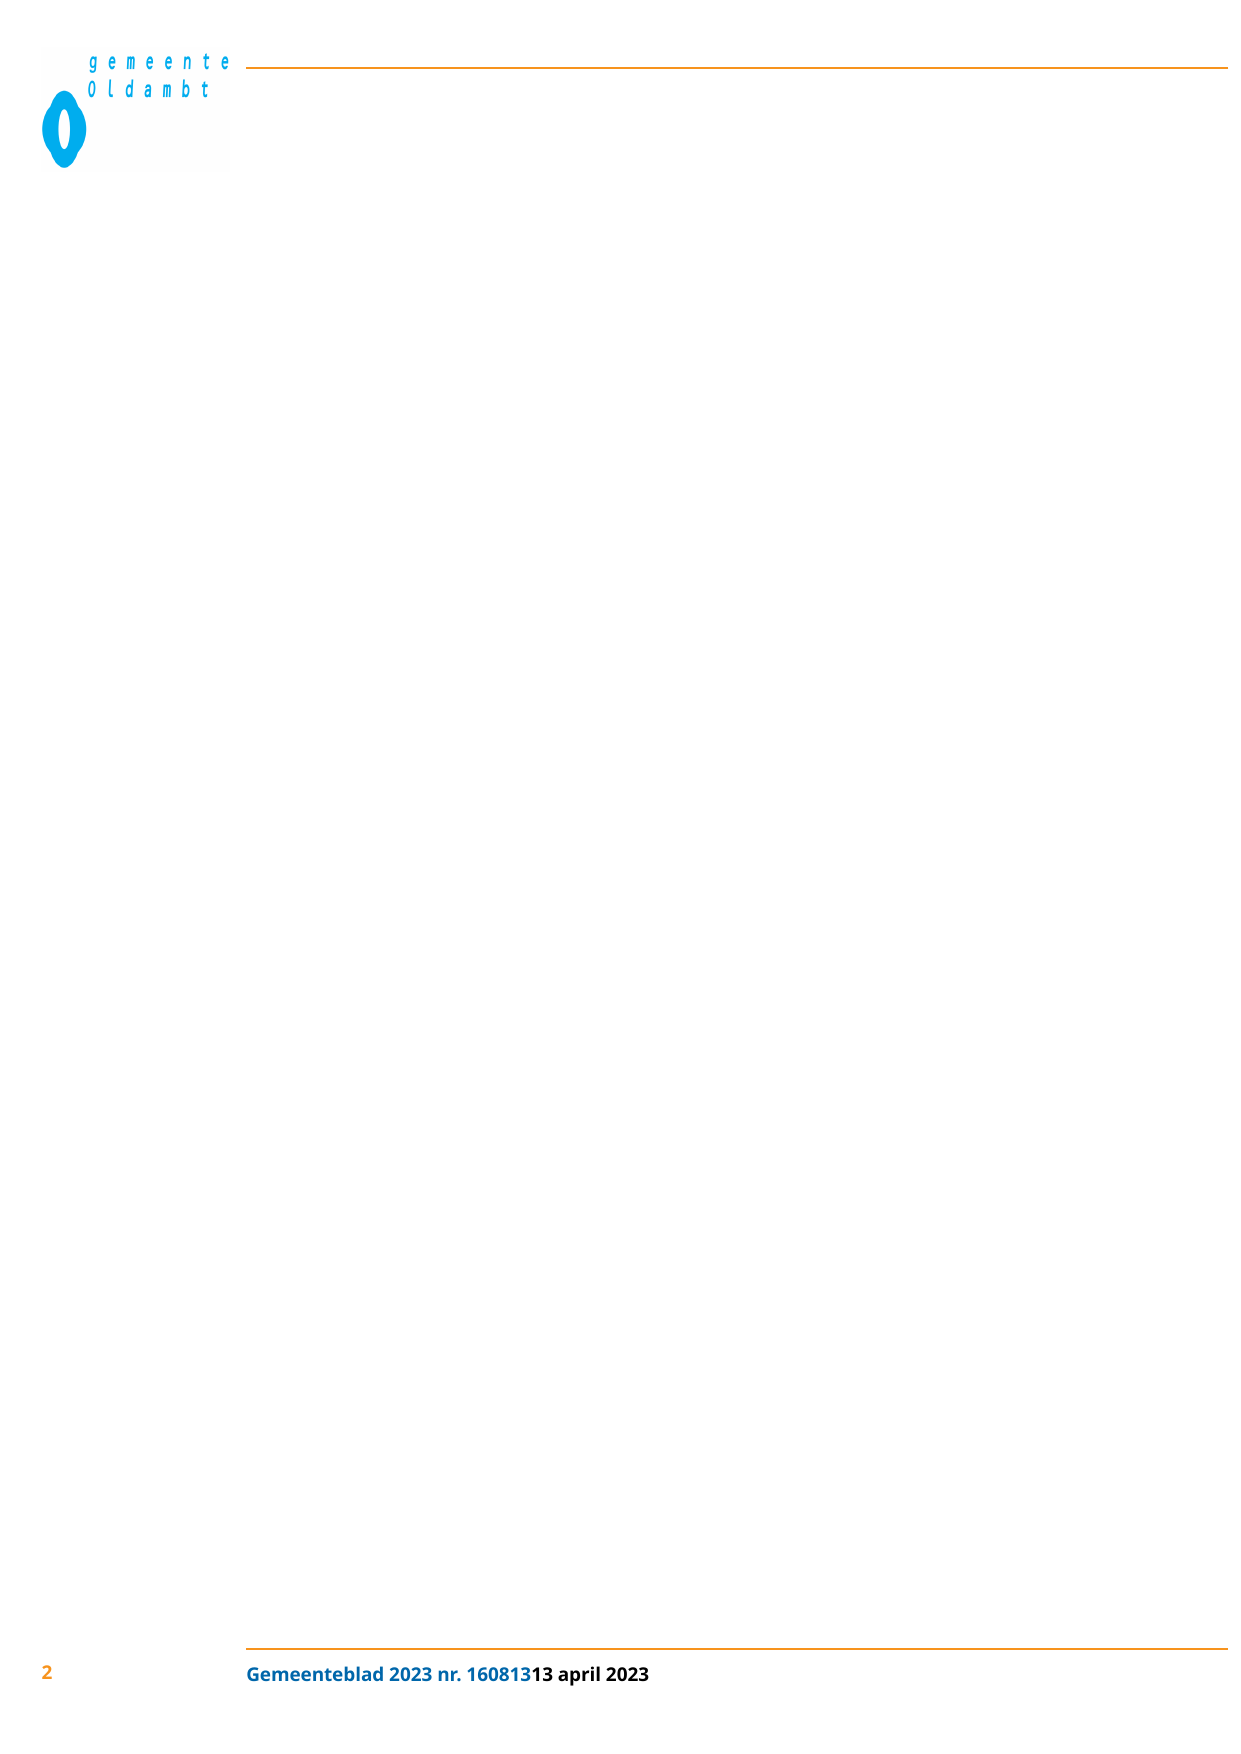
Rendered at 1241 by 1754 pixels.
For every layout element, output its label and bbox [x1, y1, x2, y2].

picture [41, 47, 231, 172]
